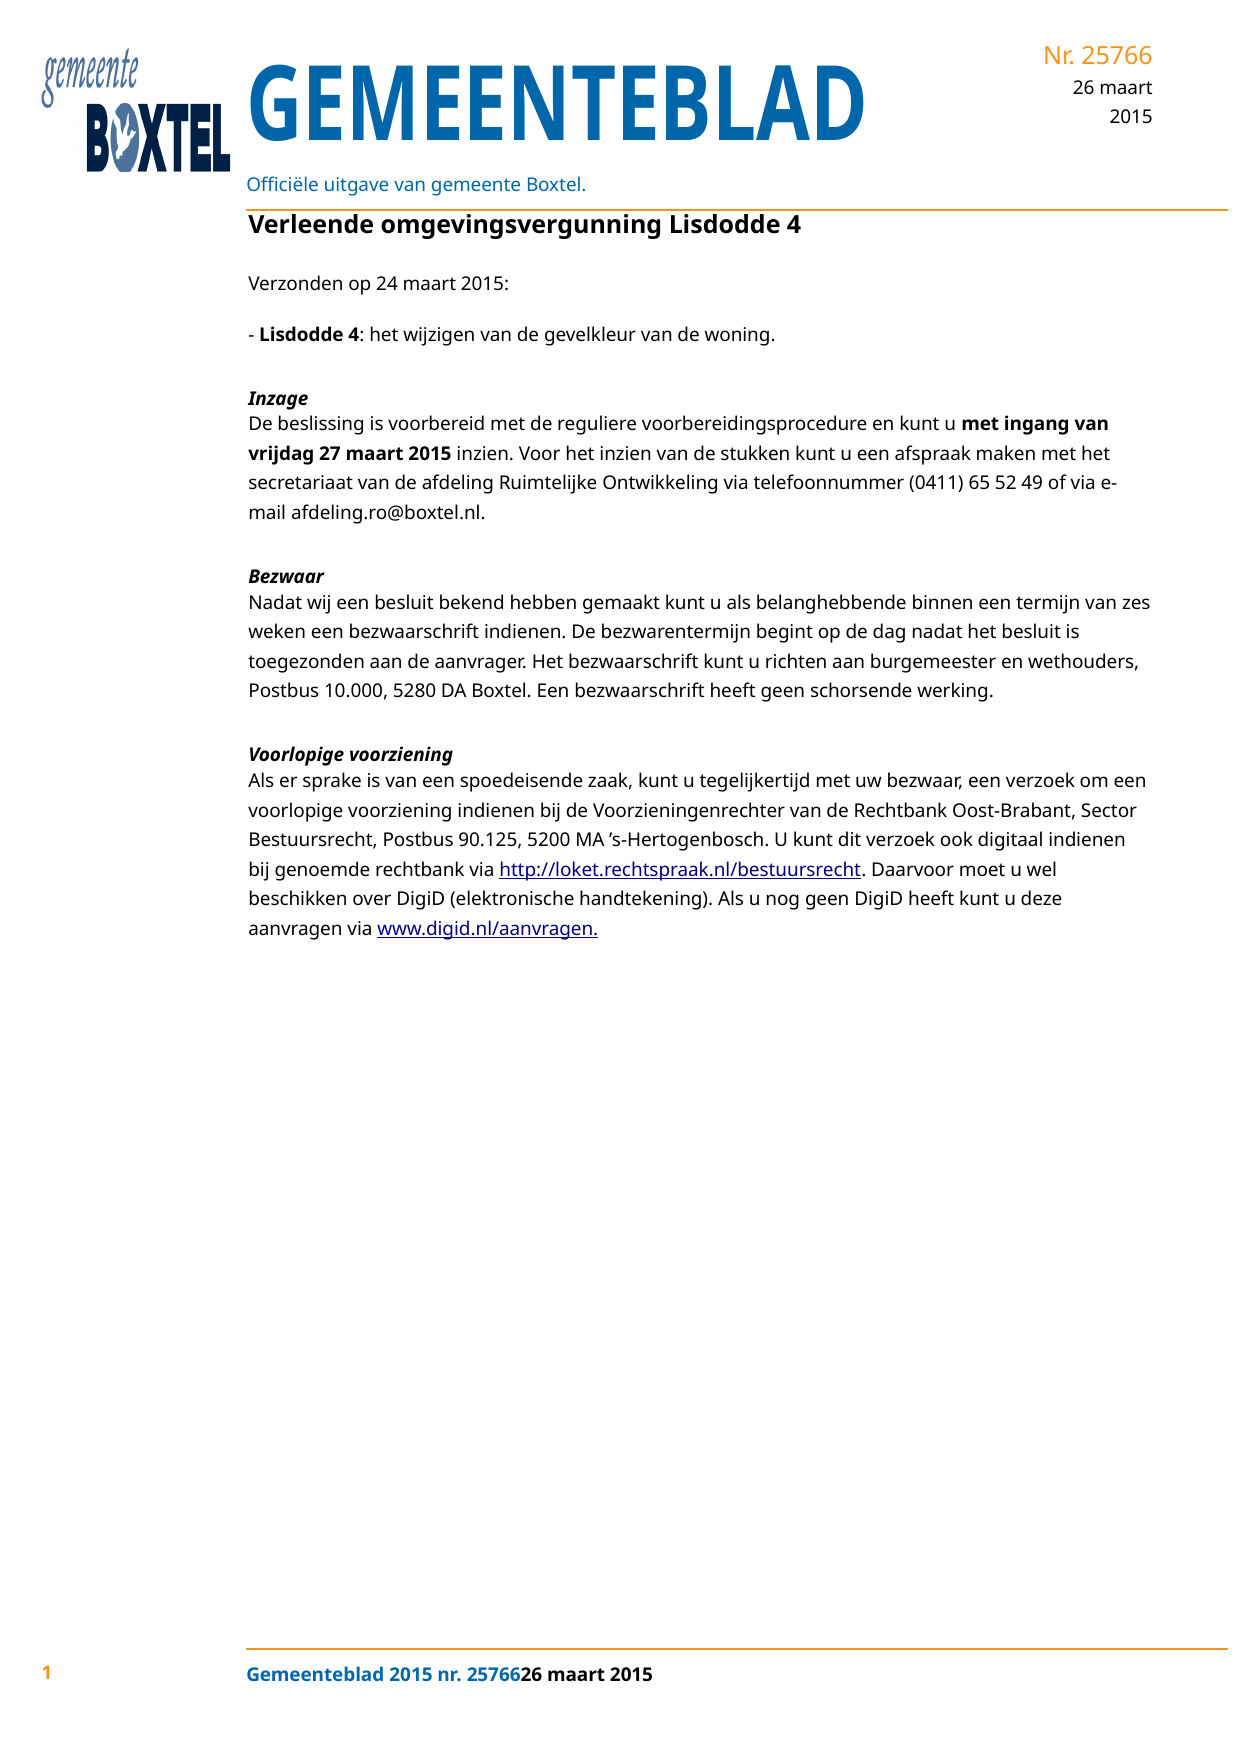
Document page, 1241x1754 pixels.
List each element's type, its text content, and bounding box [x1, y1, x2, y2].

text Voorlopige voorziening [248, 742, 1152, 767]
text De beslissing is voorbereid met de reguliere voorbereidingsprocedure en kunt u met ingang van vrijdag 27 maart 2015 inzien. Voor het inzien van de stukken kunt u een afspraak maken met het secretariaat van de afdeling Ruimtelijke Ontwikkeling via telefoonnummer (0411) 65 52 49 of via e-mail afdeling.ro@boxtel.nl. [248, 410, 1152, 525]
picture [41, 47, 231, 172]
text Als er sprake is van een spoedeisende zaak, kunt u tegelijkertijd met uw bezwaar, een verzoek om een voorlopige voorziening indienen bij de Voorzieningenrechter van de Rechtbank Oost-Brabant, Sector Bestuursrecht, Postbus 90.125, 5200 MA ’s-Hertogenbosch. U kunt dit verzoek ook digitaal indienen bij genoemde rechtbank via http://loket.rechtspraak.nl/bestuursrecht. Daarvoor moet u wel beschikken over DigiD (elektronische handtekening). Als u nog geen DigiD heeft kunt u deze aanvragen via www.digid.nl/aanvragen. [248, 767, 1152, 941]
text - Lisdodde 4: het wijzigen van de gevelkleur van de woning. [248, 321, 1152, 346]
text Verzonden op 24 maart 2015: [248, 270, 1152, 296]
text Bezwaar [248, 563, 1152, 589]
text Nadat wij een besluit bekend hebben gemaakt kunt u als belanghebbende binnen een termijn van zes weken een bezwaarschrift indienen. De bezwarentermijn begint op de dag nadat het besluit is toegezonden aan de aanvrager. Het bezwaarschrift kunt u richten aan burgemeester en wethouders, Postbus 10.000, 5280 DA Boxtel. Een bezwaarschrift heeft geen schorsende werking. [248, 589, 1152, 703]
text Inzage [248, 385, 1152, 410]
text Verleende omgevingsvergunning Lisdodde 4 [248, 211, 1152, 241]
